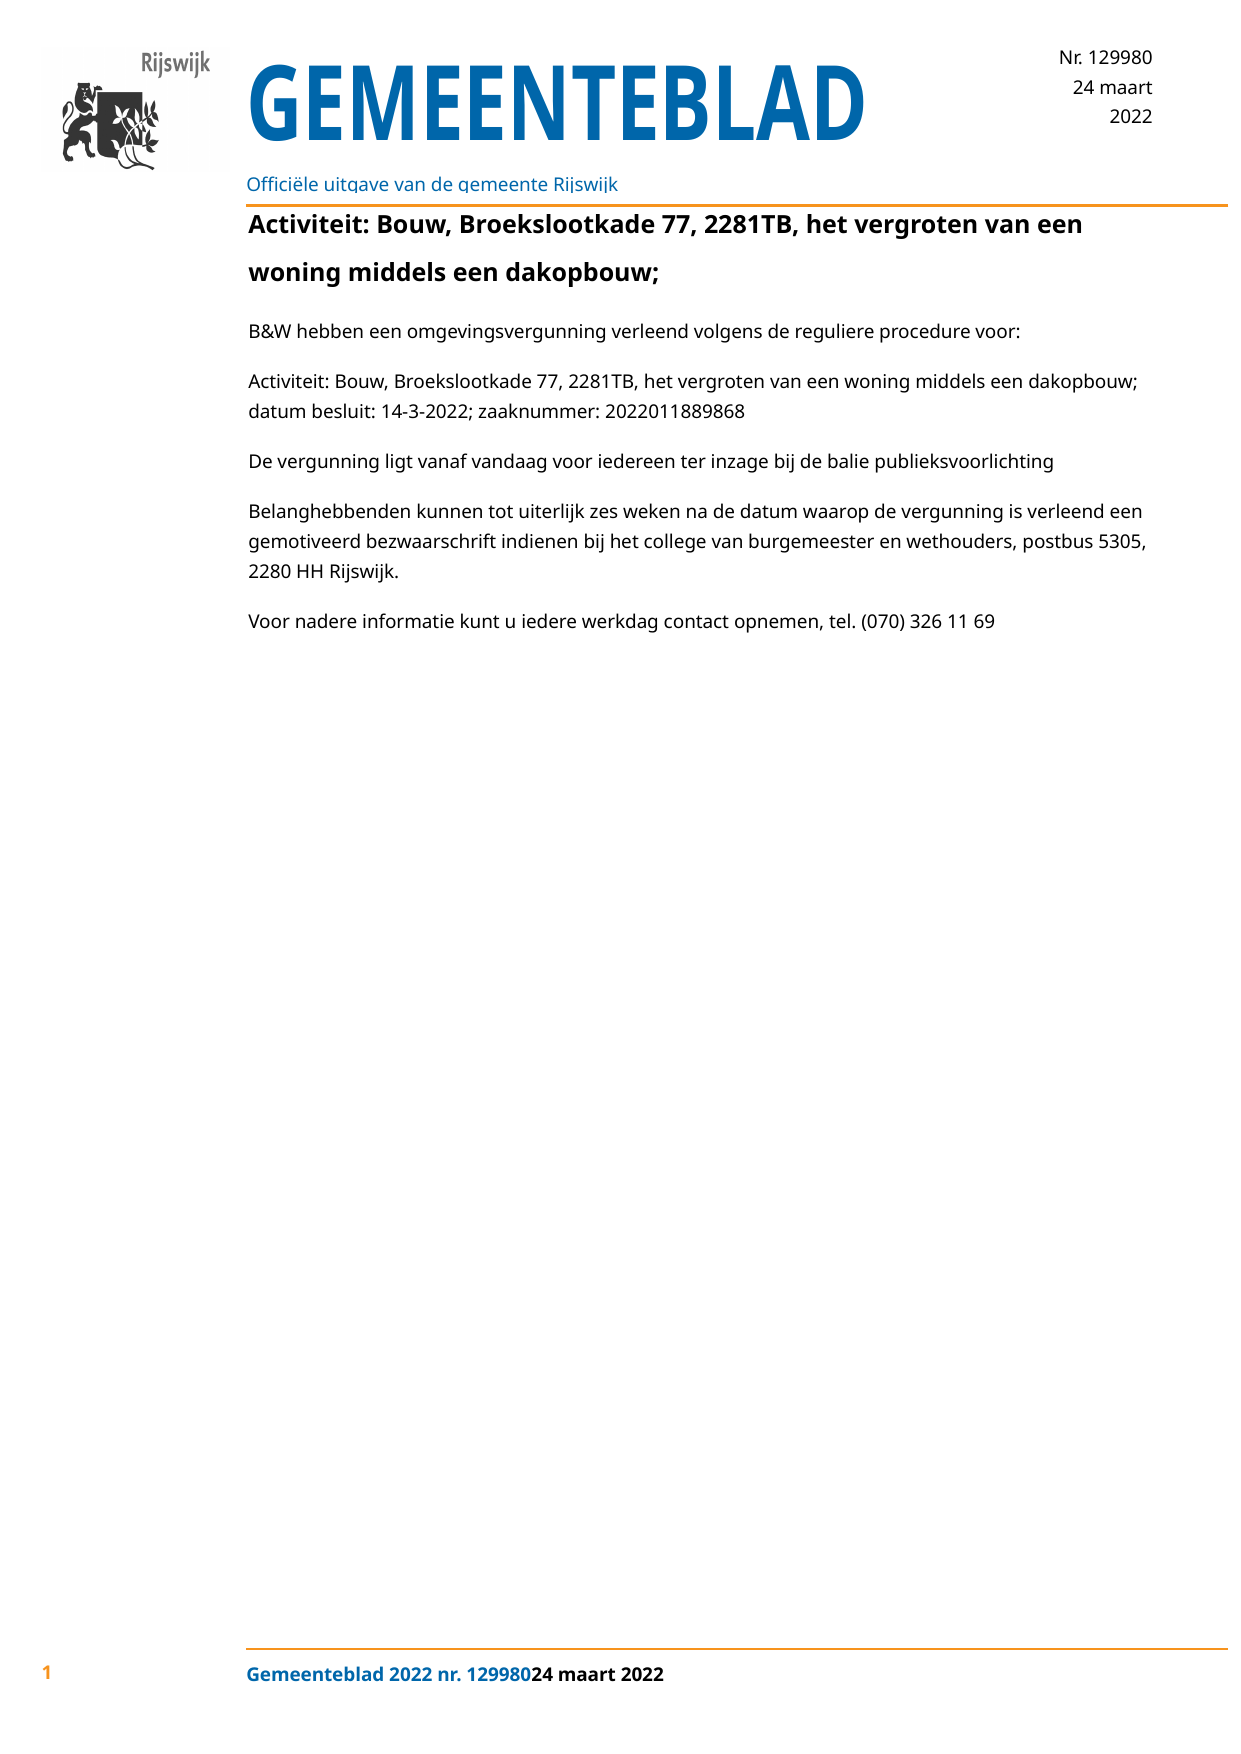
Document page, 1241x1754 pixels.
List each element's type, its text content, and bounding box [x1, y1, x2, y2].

text Belanghebbenden kunnen tot uiterlijk zes weken na de datum waarop de vergunning is verleend een gemotiveerd bezwaarschrift indienen bij het college van burgemeester en wethouders, postbus 5305, 2280 HH Rijswijk. [248, 499, 1152, 584]
text De vergunning ligt vanaf vandaag voor iedereen ter inzage bij de balie publieksvoorlichting [248, 448, 1152, 474]
text Voor nadere informatie kunt u iedere werkdag contact opnemen, tel. (070) 326 11 69 [248, 608, 1152, 634]
text Activiteit: Bouw, Broekslootkade 77, 2281TB, het vergroten van een woning middels een dakopbouw; datum besluit: 14-3-2022; zaaknummer: 2022011889868 [248, 368, 1152, 424]
text B&W hebben een omgevingsvergunning verleend volgens de reguliere procedure voor: [248, 318, 1152, 344]
picture [41, 47, 231, 172]
text Activiteit: Bouw, Broekslootkade 77, 2281TB, het vergroten van een woning middels een dakopbouw; [248, 207, 1152, 288]
